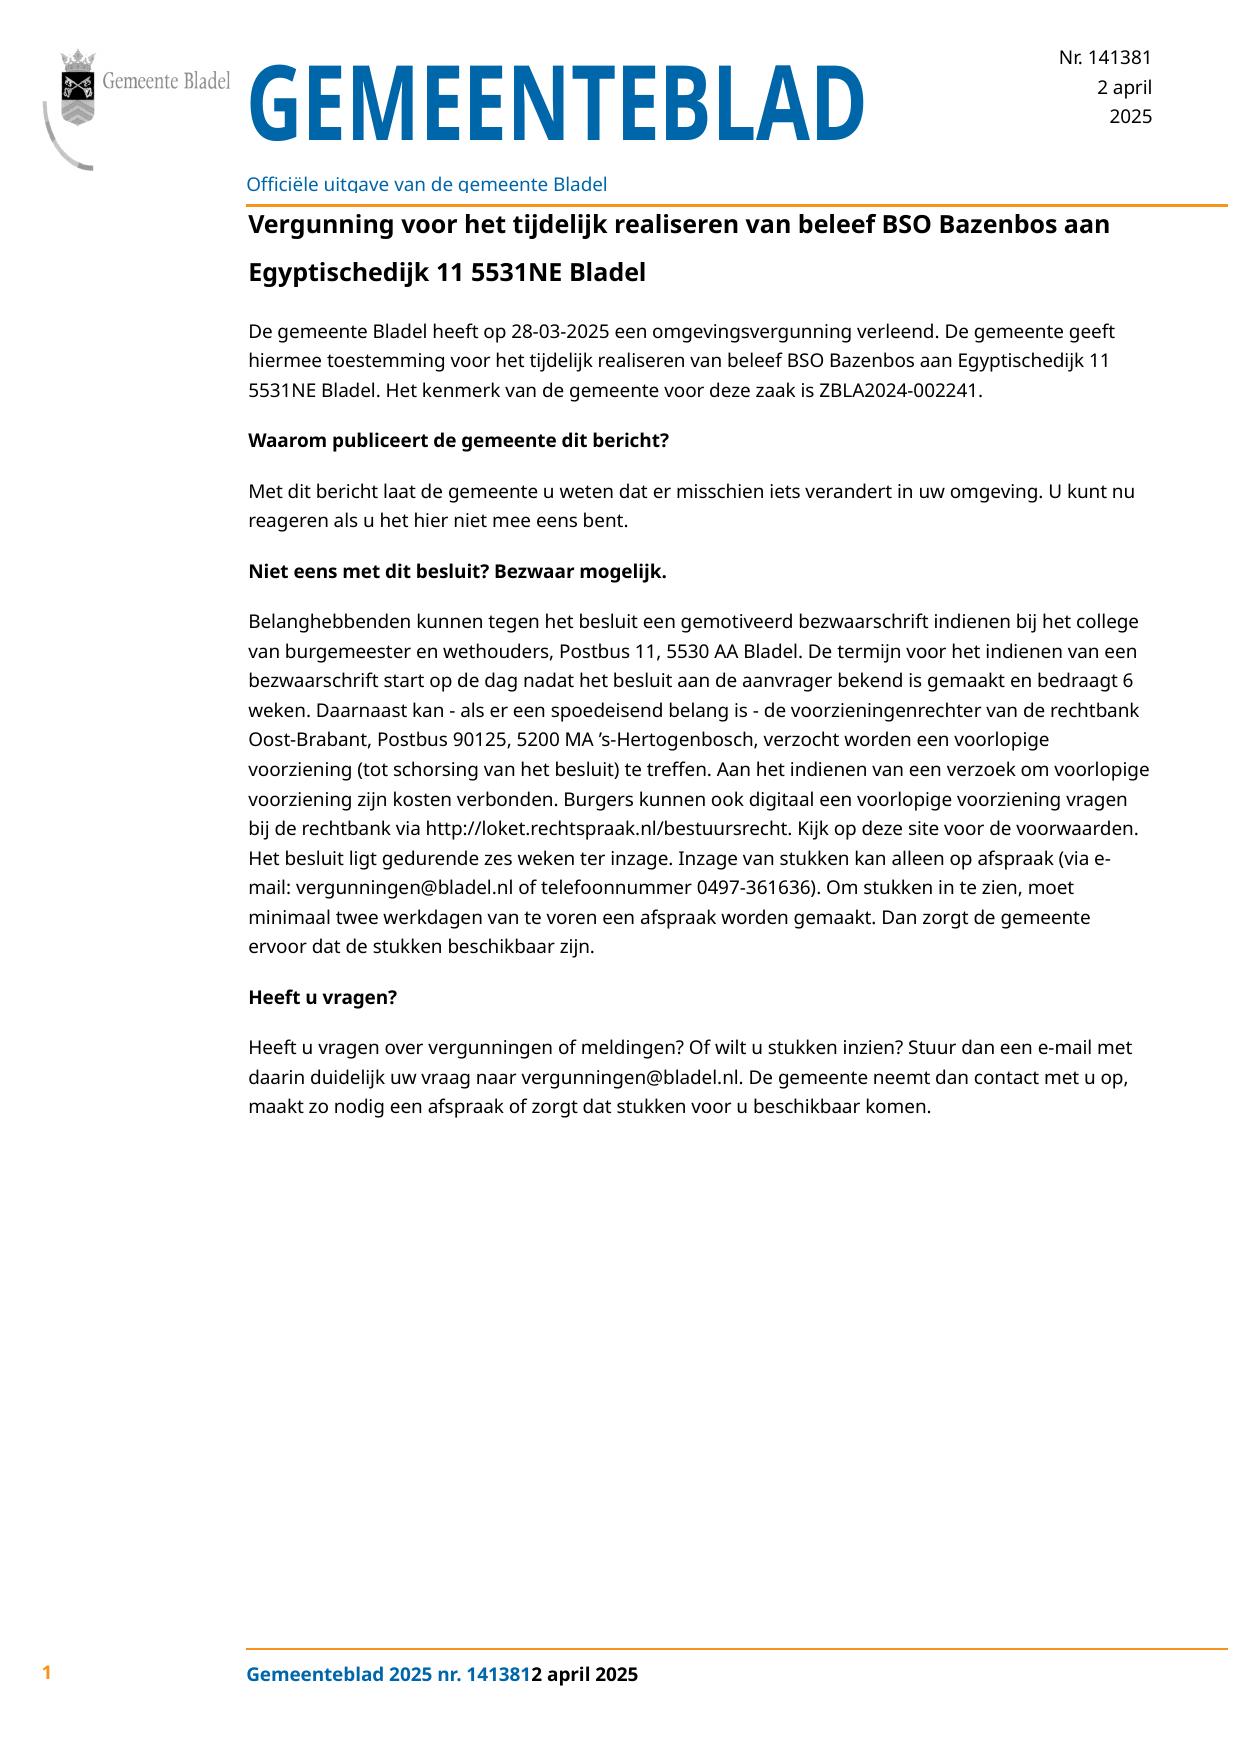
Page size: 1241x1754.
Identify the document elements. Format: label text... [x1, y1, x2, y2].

text Met dit bericht laat de gemeente u weten dat er misschien iets verandert in uw omgeving. U kunt nu reageren als u het hier niet mee eens bent. [248, 478, 1152, 533]
text Heeft u vragen? [248, 984, 1152, 1010]
text De gemeente Bladel heeft op 28-03-2025 een omgevingsvergunning verleend. De gemeente geeft hiermee toestemming voor het tijdelijk realiseren van beleef BSO Bazenbos aan Egyptischedijk 11 5531NE Bladel. Het kenmerk van de gemeente voor deze zaak is ZBLA2024-002241. [248, 318, 1152, 403]
text Heeft u vragen over vergunningen of meldingen? Of wilt u stukken inzien? Stuur dan een e-mail met daarin duidelijk uw vraag naar vergunningen@bladel.nl. De gemeente neemt dan contact met u op, maakt zo nodig een afspraak of zorgt dat stukken voor u beschikbaar komen. [248, 1034, 1152, 1119]
picture [41, 47, 231, 172]
text Belanghebbenden kunnen tegen het besluit een gemotiveerd bezwaarschrift indienen bij het college van burgemeester en wethouders, Postbus 11, 5530 AA Bladel. De termijn voor het indienen van een bezwaarschrift start op de dag nadat het besluit aan de aanvrager bekend is gemaakt en bedraagt 6 weken. Daarnaast kan - als er een spoedeisend belang is - de voorzieningenrechter van de rechtbank Oost-Brabant, Postbus 90125, 5200 MA ’s-Hertogenbosch, verzocht worden een voorlopige voorziening (tot schorsing van het besluit) te treffen. Aan het indienen van een verzoek om voorlopige voorziening zijn kosten verbonden. Burgers kunnen ook digitaal een voorlopige voorziening vragen bij de rechtbank via http://loket.rechtspraak.nl/bestuursrecht. Kijk op deze site voor de voorwaarden. Het besluit ligt gedurende zes weken ter inzage. Inzage van stukken kan alleen op afspraak (via e-mail: vergunningen@bladel.nl of telefoonnummer 0497-361636). Om stukken in te zien, moet minimaal twee werkdagen van te voren een afspraak worden gemaakt. Dan zorgt de gemeente ervoor dat de stukken beschikbaar zijn. [248, 608, 1152, 959]
text Niet eens met dit besluit? Bezwaar mogelijk. [248, 558, 1152, 584]
text Vergunning voor het tijdelijk realiseren van beleef BSO Bazenbos aan Egyptischedijk 11 5531NE Bladel [248, 207, 1152, 288]
text Waarom publiceert de gemeente dit bericht? [248, 427, 1152, 453]
